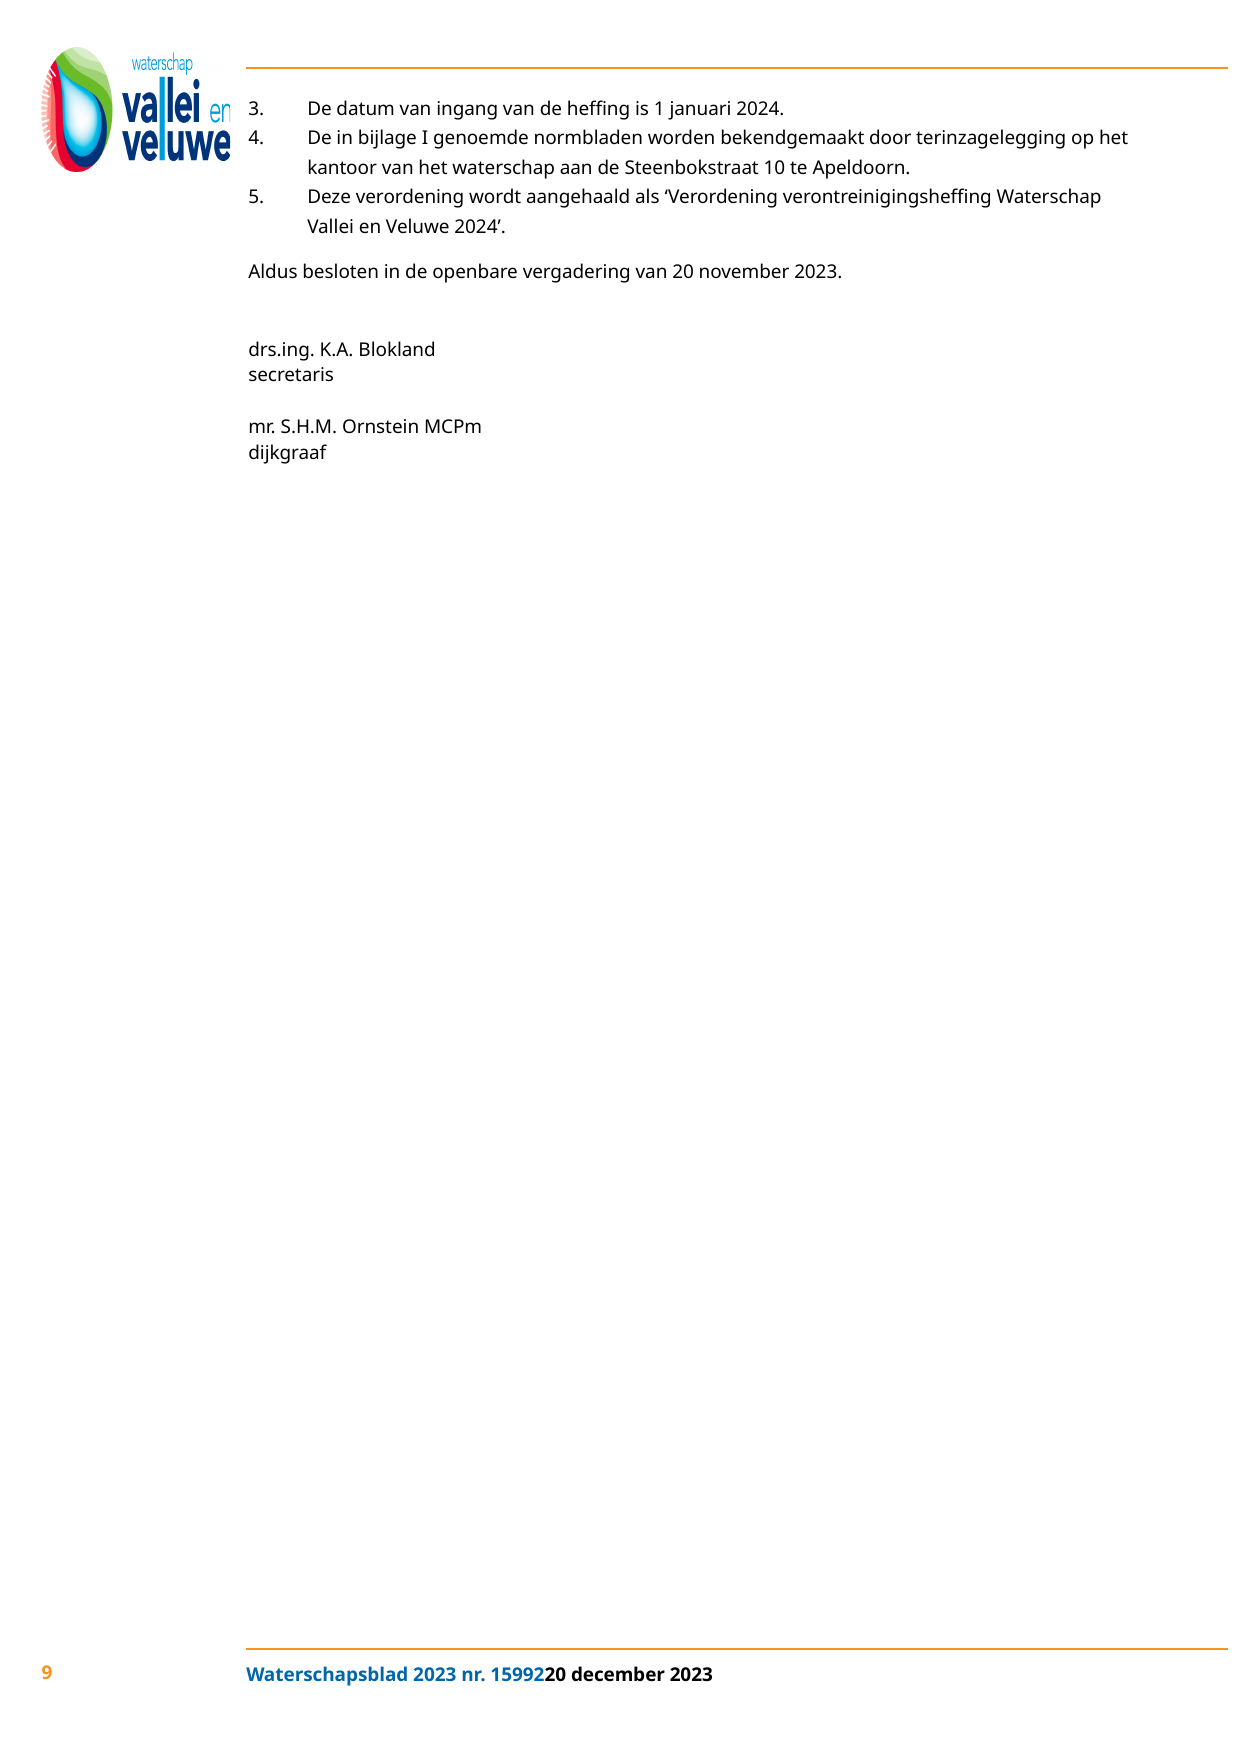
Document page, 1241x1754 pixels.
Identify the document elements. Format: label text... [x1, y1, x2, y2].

text Aldus besloten in de openbare vergadering van 20 november 2023. [248, 259, 1152, 284]
text mr. S.H.M. Ornstein MCPm [248, 413, 1152, 439]
list De datum van ingang van de heffing is 1 januari 2024. [248, 95, 1152, 121]
list Deze verordening wordt aangehaald als ‘Verordening verontreinigingsheffing Waterschap Vallei en Veluwe 2024’. [248, 183, 1152, 239]
text drs.ing. K.A. Blokland [248, 336, 1152, 362]
text secretaris [248, 362, 1152, 387]
text dijkgraaf [248, 439, 1152, 464]
picture [41, 47, 231, 172]
list De in bijlage I genoemde normbladen worden bekendgemaakt door terinzagelegging op het kantoor van het waterschap aan de Steenbokstraat 10 te Apeldoorn. [248, 124, 1152, 180]
